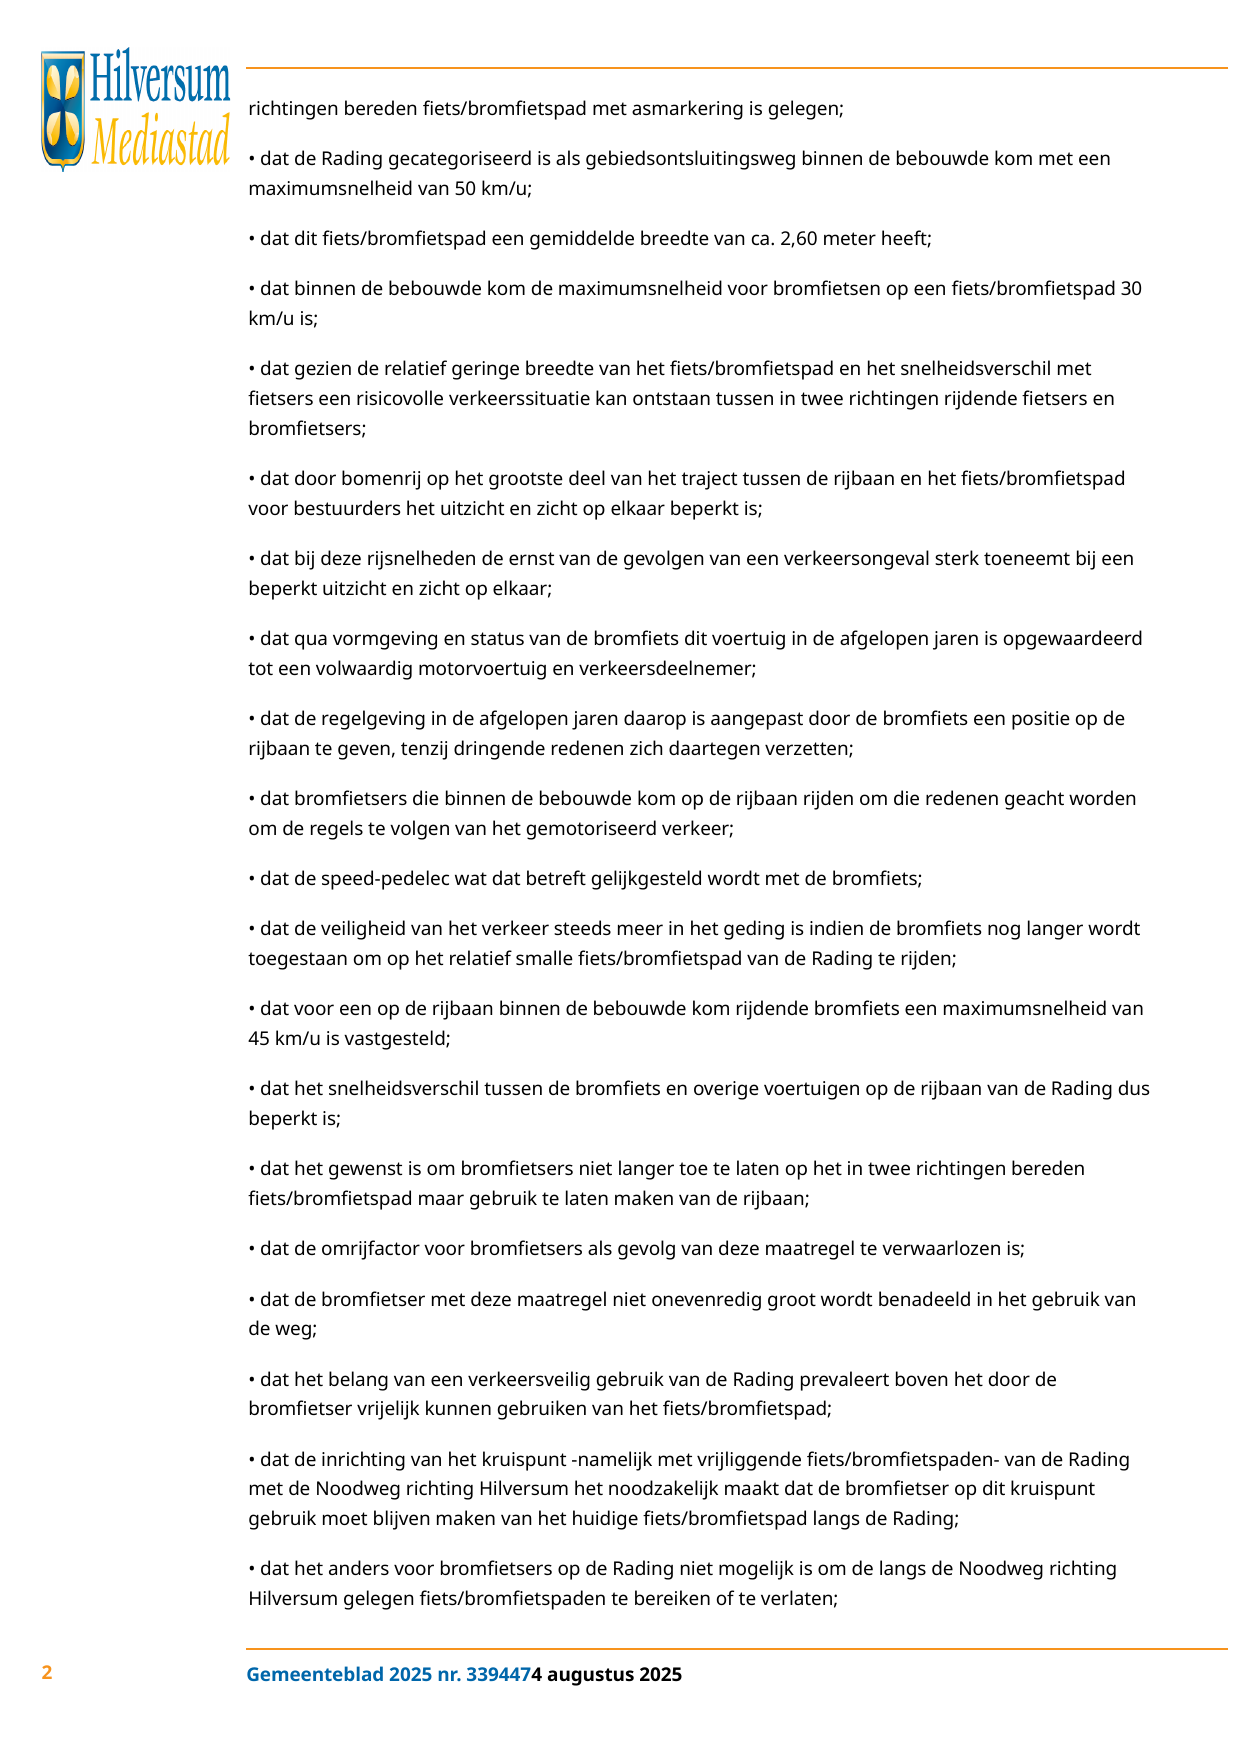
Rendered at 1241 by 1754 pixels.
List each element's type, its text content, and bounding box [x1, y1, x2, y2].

text • dat qua vormgeving en status van de bromfiets dit voertuig in de afgelopen jaren is opgewaardeerd tot een volwaardig motorvoertuig en verkeersdeelnemer; [248, 625, 1152, 681]
text • dat gezien de relatief geringe breedte van het fiets/bromfietspad en het snelheidsverschil met fietsers een risicovolle verkeerssituatie kan ontstaan tussen in twee richtingen rijdende fietsers en bromfietsers; [248, 356, 1152, 441]
text • dat het anders voor bromfietsers op de Rading niet mogelijk is om de langs de Noodweg richting Hilversum gelegen fiets/bromfietspaden te bereiken of te verlaten; [248, 1556, 1152, 1611]
text • dat de regelgeving in de afgelopen jaren daarop is aangepast door de bromfiets een positie op de rijbaan te geven, tenzij dringende redenen zich daartegen verzetten; [248, 705, 1152, 761]
text richtingen bereden fiets/bromfietspad met asmarkering is gelegen; [248, 95, 1152, 121]
text • dat het snelheidsverschil tussen de bromfiets en overige voertuigen op de rijbaan van de Rading dus beperkt is; [248, 1076, 1152, 1131]
picture [41, 47, 231, 172]
text • dat de inrichting van het kruispunt -namelijk met vrijliggende fiets/bromfietspaden- van de Rading met de Noodweg richting Hilversum het noodzakelijk maakt dat de bromfietser op dit kruispunt gebruik moet blijven maken van het huidige fiets/bromfietspad langs de Rading; [248, 1446, 1152, 1531]
text • dat door bomenrij op het grootste deel van het traject tussen de rijbaan en het fiets/bromfietspad voor bestuurders het uitzicht en zicht op elkaar beperkt is; [248, 465, 1152, 521]
text • dat het belang van een verkeersveilig gebruik van de Rading prevaleert boven het door de bromfietser vrijelijk kunnen gebruiken van het fiets/bromfietspad; [248, 1366, 1152, 1421]
text • dat het gewenst is om bromfietsers niet langer toe te laten op het in twee richtingen bereden fiets/bromfietspad maar gebruik te laten maken van de rijbaan; [248, 1156, 1152, 1211]
text • dat voor een op de rijbaan binnen de bebouwde kom rijdende bromfiets een maximumsnelheid van 45 km/u is vastgesteld; [248, 996, 1152, 1051]
text • dat de Rading gecategoriseerd is als gebiedsontsluitingsweg binnen de bebouwde kom met een maximumsnelheid van 50 km/u; [248, 145, 1152, 201]
text • dat binnen de bebouwde kom de maximumsnelheid voor bromfietsen op een fiets/bromfietspad 30 km/u is; [248, 276, 1152, 331]
text • dat bromfietsers die binnen de bebouwde kom op de rijbaan rijden om die redenen geacht worden om de regels te volgen van het gemotoriseerd verkeer; [248, 785, 1152, 841]
text • dat bij deze rijsnelheden de ernst van de gevolgen van een verkeersongeval sterk toeneemt bij een beperkt uitzicht en zicht op elkaar; [248, 545, 1152, 601]
text • dat de veiligheid van het verkeer steeds meer in het geding is indien de bromfiets nog langer wordt toegestaan om op het relatief smalle fiets/bromfietspad van de Rading te rijden; [248, 916, 1152, 971]
text • dat de omrijfactor voor bromfietsers als gevolg van deze maatregel te verwaarlozen is; [248, 1236, 1152, 1261]
text • dat de bromfietser met deze maatregel niet onevenredig groot wordt benadeeld in het gebruik van de weg; [248, 1286, 1152, 1341]
text • dat de speed-pedelec wat dat betreft gelijkgesteld wordt met de bromfiets; [248, 865, 1152, 891]
text • dat dit fiets/bromfietspad een gemiddelde breedte van ca. 2,60 meter heeft; [248, 225, 1152, 251]
